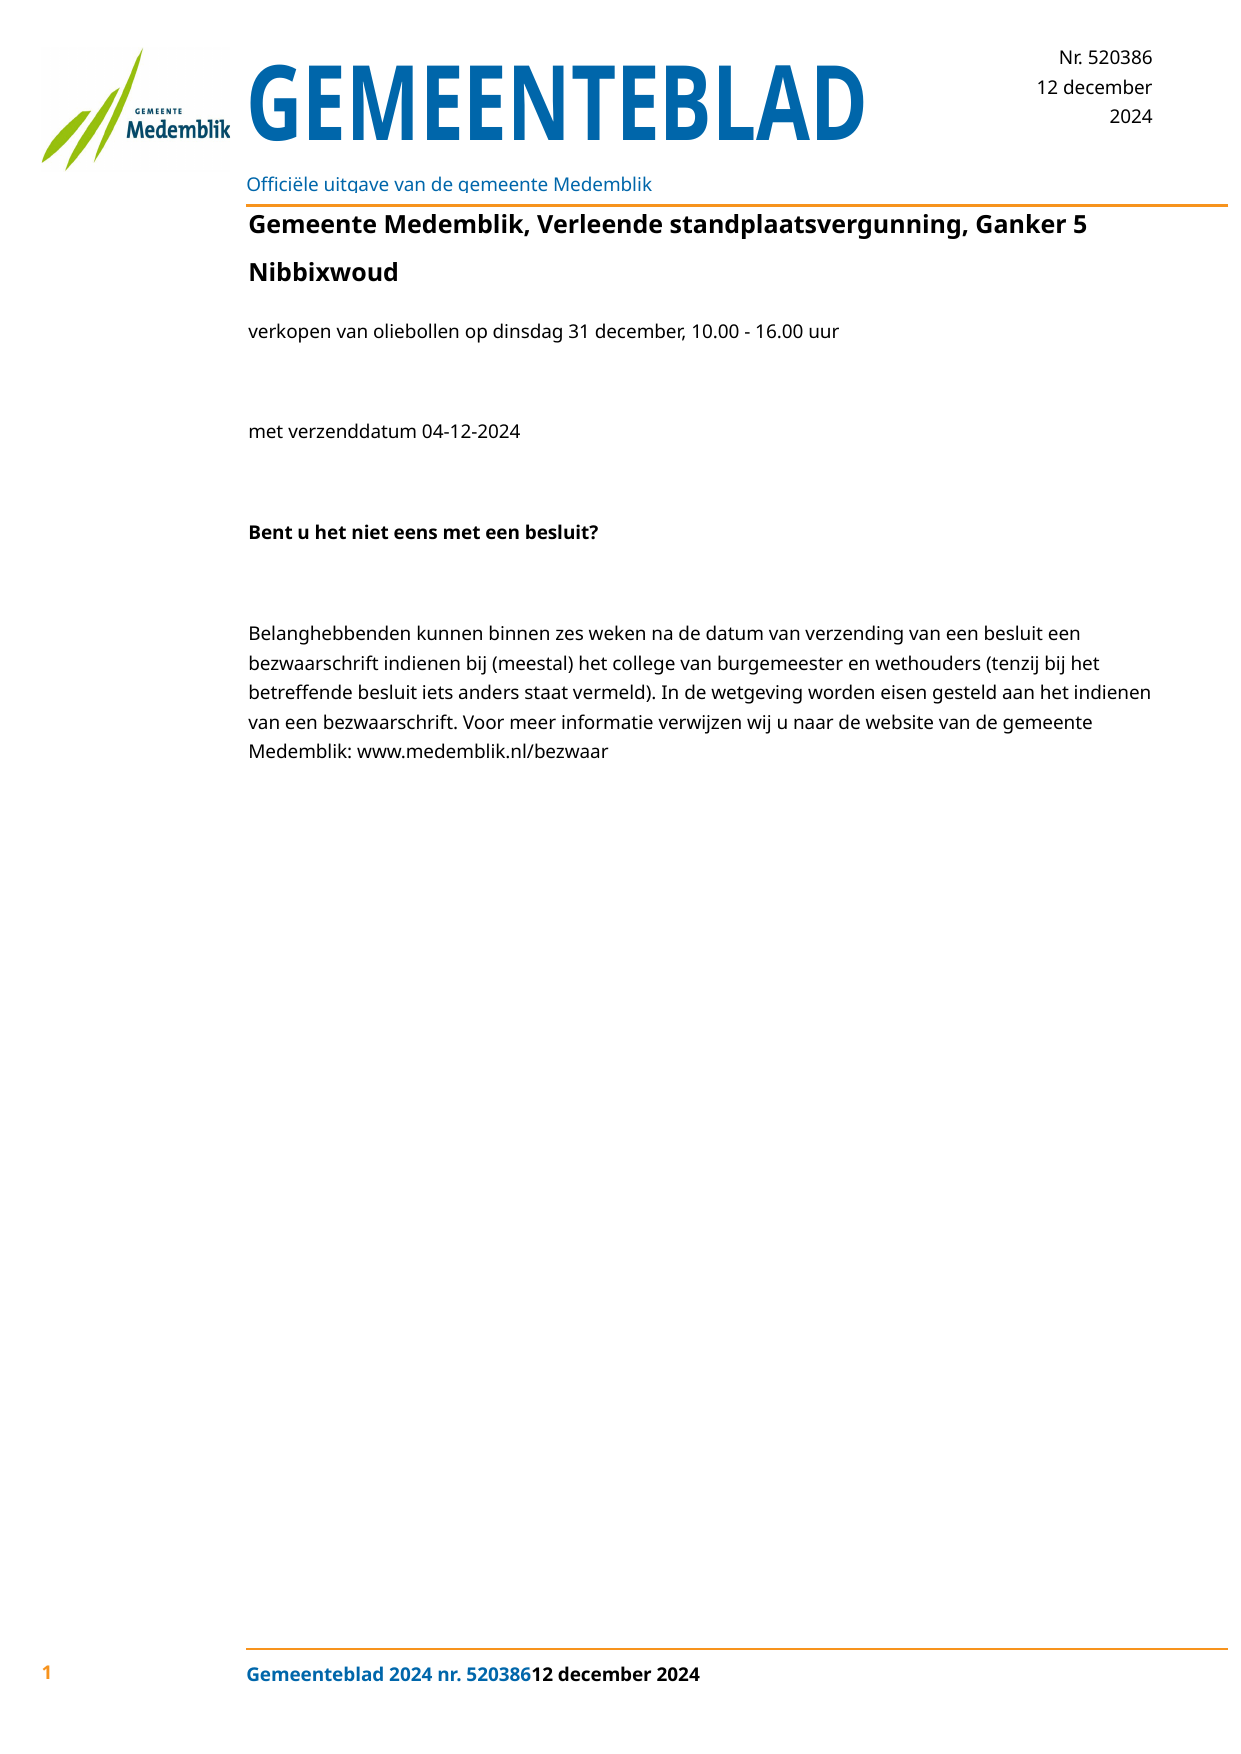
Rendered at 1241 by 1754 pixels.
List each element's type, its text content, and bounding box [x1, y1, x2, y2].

text Belanghebbenden kunnen binnen zes weken na de datum van verzending van een besluit een bezwaarschrift indienen bij (meestal) het college van burgemeester en wethouders (tenzij bij het betreffende besluit iets anders staat vermeld). In de wetgeving worden eisen gesteld aan het indienen van een bezwaarschrift. Voor meer informatie verwijzen wij u naar de website van de gemeente Medemblik: www.medemblik.nl/bezwaar [248, 620, 1152, 764]
text Gemeente Medemblik, Verleende standplaatsvergunning, Ganker 5 Nibbixwoud [248, 207, 1152, 288]
text Bent u het niet eens met een besluit? [248, 519, 1152, 545]
text met verzenddatum 04-12-2024 [248, 419, 1152, 444]
picture [41, 47, 231, 172]
text verkopen van oliebollen op dinsdag 31 december, 10.00 - 16.00 uur [248, 318, 1152, 344]
